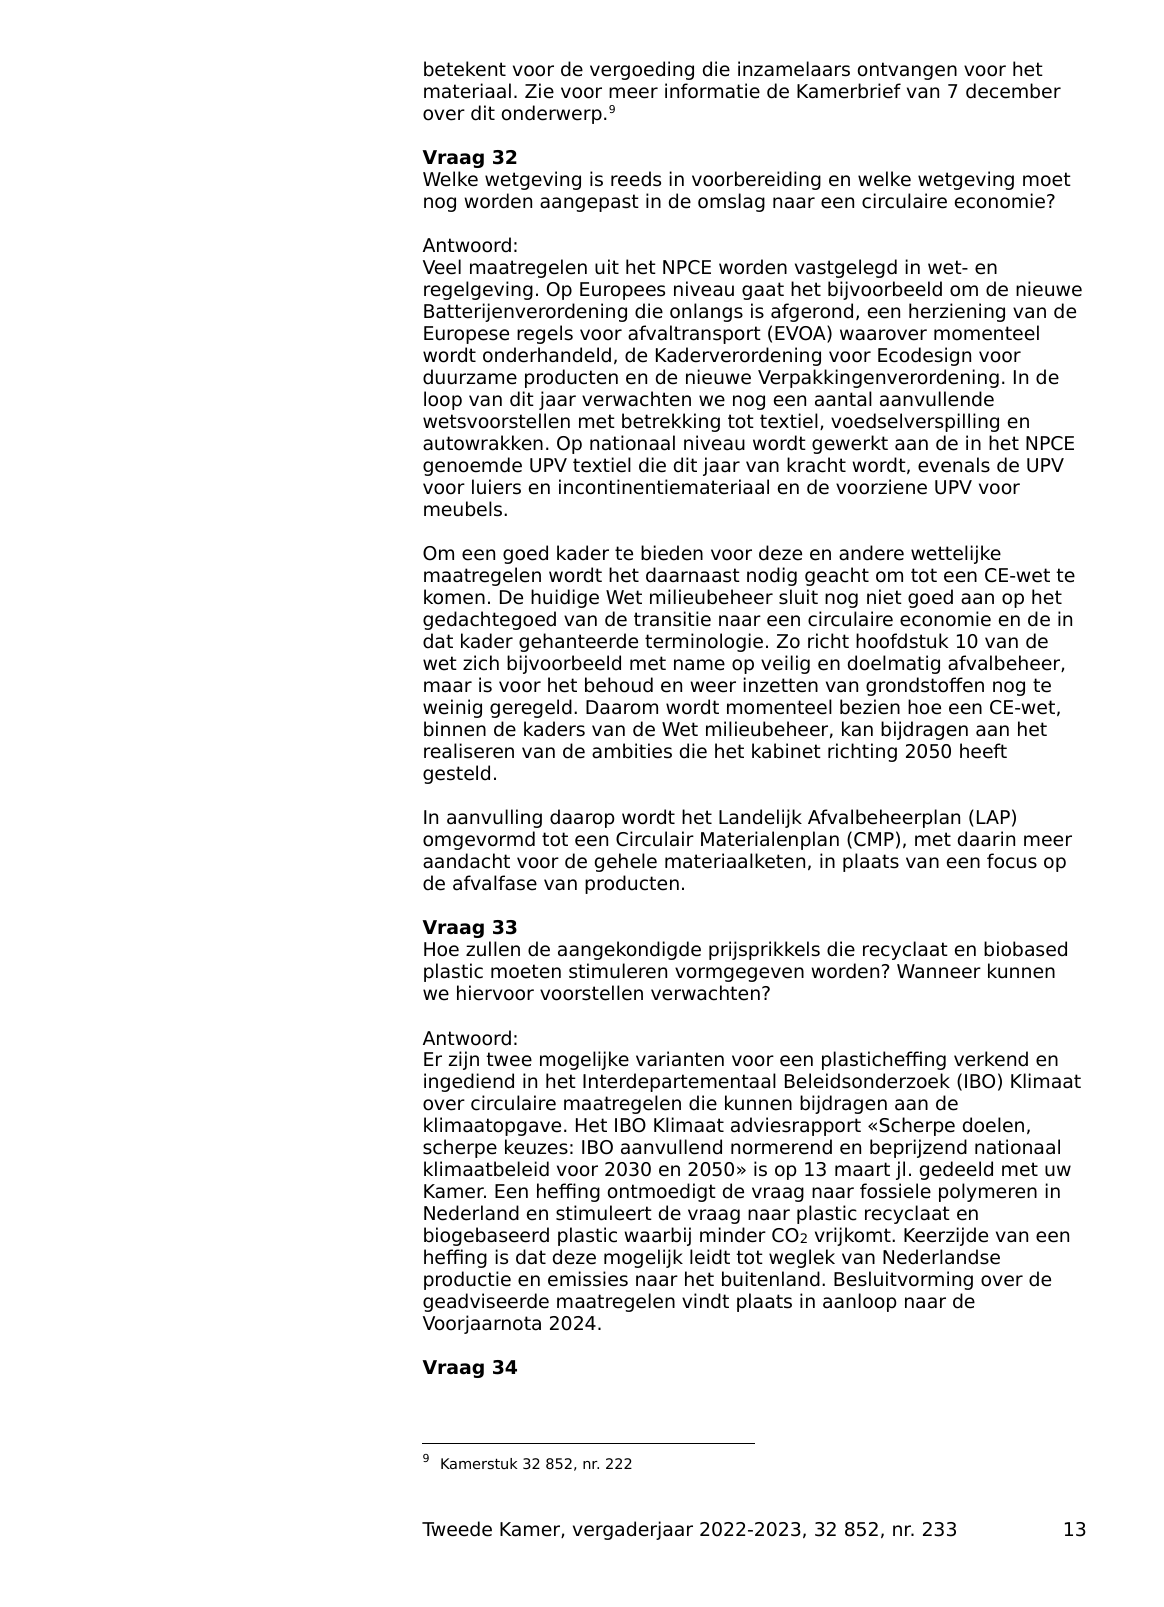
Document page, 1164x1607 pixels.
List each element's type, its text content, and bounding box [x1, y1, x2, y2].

text Vraag 33 [422, 917, 1087, 939]
text In aanvulling daarop wordt het Landelijk Afvalbeheerplan (LAP) omgevormd tot een Circulair Materialenplan (CMP), met daarin meer aandacht voor de gehele materiaalketen, in plaats van een focus op de afvalfase van producten. [422, 807, 1087, 895]
text Welke wetgeving is reeds in voorbereiding en welke wetgeving moet nog worden aangepast in de omslag naar een circulaire economie? [422, 169, 1087, 213]
text Kamerstuk 32 852, nr. 222 [422, 1452, 1087, 1474]
text betekent voor de vergoeding die inzamelaars ontvangen voor het materiaal. Zie voor meer informatie de Kamerbrief van 7 december over dit onderwerp. [422, 59, 1087, 125]
text Antwoord: [422, 1027, 1087, 1049]
text Antwoord: [422, 235, 1087, 257]
text Vraag 34 [422, 1357, 1087, 1379]
text Veel maatregelen uit het NPCE worden vastgelegd in wet- en regelgeving. Op Europees niveau gaat het bijvoorbeeld om de nieuwe Batterijenverordening die onlangs is afgerond, een herziening van de Europese regels voor afvaltransport (EVOA) waarover momenteel wordt onderhandeld, de Kaderverordening voor Ecodesign voor duurzame producten en de nieuwe Verpakkingenverordening. In de loop van dit jaar verwachten we nog een aantal aanvullende wetsvoorstellen met betrekking tot textiel, voedselverspilling en autowrakken. Op nationaal niveau wordt gewerkt aan de in het NPCE genoemde UPV textiel die dit jaar van kracht wordt, evenals de UPV voor luiers en incontinentiemateriaal en de voorziene UPV voor meubels. [422, 257, 1087, 521]
text Vraag 32 [422, 147, 1087, 169]
text Hoe zullen de aangekondigde prijsprikkels die recyclaat en biobased plastic moeten stimuleren vormgegeven worden? Wanneer kunnen we hiervoor voorstellen verwachten? [422, 939, 1087, 1005]
text Er zijn twee mogelijke varianten voor een plasticheffing verkend en ingediend in het Interdepartementaal Beleidsonderzoek (IBO) Klimaat over circulaire maatregelen die kunnen bijdragen aan de klimaatopgave. Het IBO Klimaat adviesrapport «Scherpe doelen, scherpe keuzes: IBO aanvullend normerend en beprijzend nationaal klimaatbeleid voor 2030 en 2050» is op 13 maart jl. gedeeld met uw Kamer. Een heffing ontmoedigt de vraag naar fossiele polymeren in Nederland en stimuleert de vraag naar plastic recyclaat en biogebaseerd plastic waarbij minder CO2 vrijkomt. Keerzijde van een heffing is dat deze mogelijk leidt tot weglek van Nederlandse productie en emissies naar het buitenland. Besluitvorming over de geadviseerde maatregelen vindt plaats in aanloop naar de Voorjaarnota 2024. [422, 1049, 1087, 1335]
text Om een goed kader te bieden voor deze en andere wettelijke maatregelen wordt het daarnaast nodig geacht om tot een CE-wet te komen. De huidige Wet milieubeheer sluit nog niet goed aan op het gedachtegoed van de transitie naar een circulaire economie en de in dat kader gehanteerde terminologie. Zo richt hoofdstuk 10 van de wet zich bijvoorbeeld met name op veilig en doelmatig afvalbeheer, maar is voor het behoud en weer inzetten van grondstoffen nog te weinig geregeld. Daarom wordt momenteel bezien hoe een CE-wet, binnen de kaders van de Wet milieubeheer, kan bijdragen aan het realiseren van de ambities die het kabinet richting 2050 heeft gesteld. [422, 543, 1087, 785]
